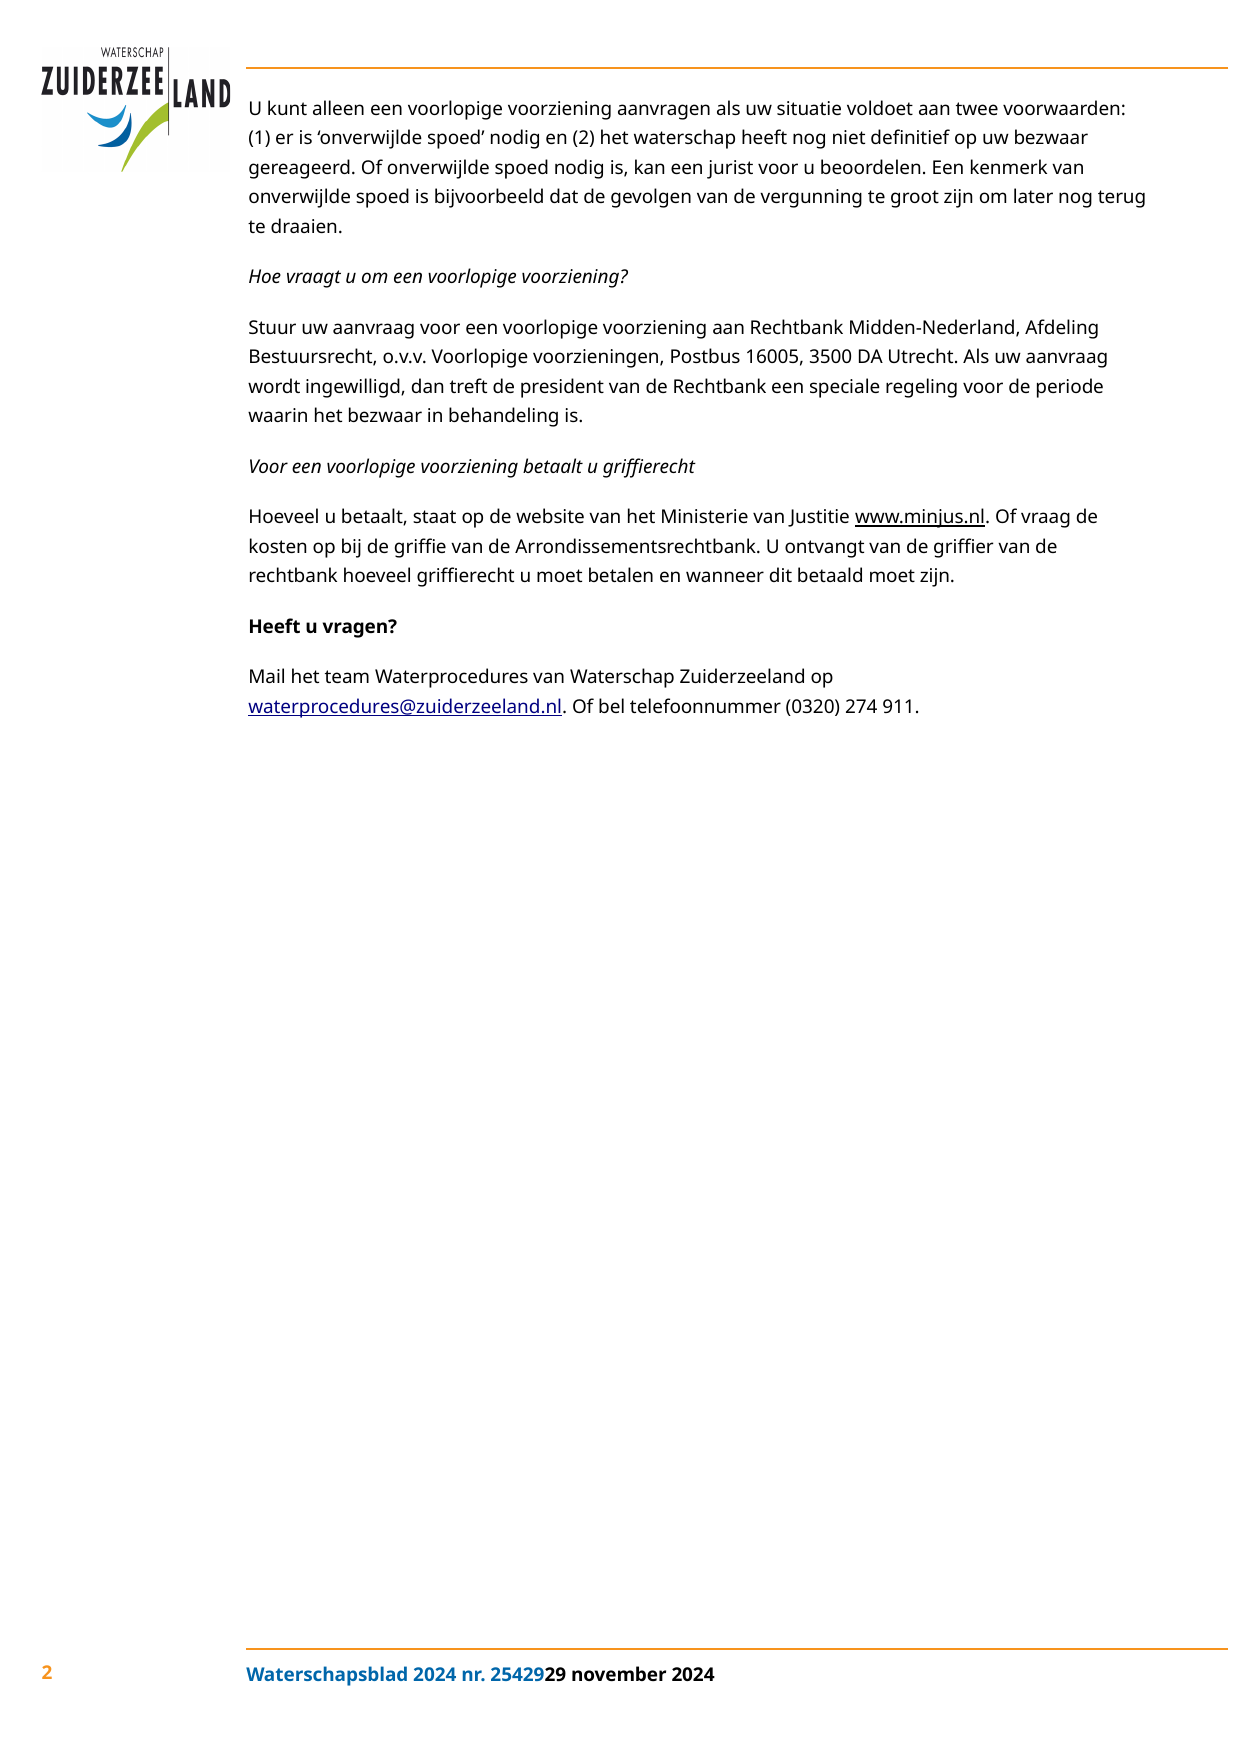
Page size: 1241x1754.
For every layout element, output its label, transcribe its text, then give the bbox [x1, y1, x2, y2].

picture [41, 47, 231, 172]
text Stuur uw aanvraag voor een voorlopige voorziening aan Rechtbank Midden-Nederland, Afdeling Bestuursrecht, o.v.v. Voorlopige voorzieningen, Postbus 16005, 3500 DA Utrecht. Als uw aanvraag wordt ingewilligd, dan treft de president van de Rechtbank een speciale regeling voor de periode waarin het bezwaar in behandeling is. [248, 314, 1152, 428]
text Hoeveel u betaalt, staat op de website van het Ministerie van Justitie www.minjus.nl. Of vraag de kosten op bij de griffie van de Arrondissementsrechtbank. U ontvangt van de griffier van de rechtbank hoeveel griffierecht u moet betalen en wanneer dit betaald moet zijn. [248, 503, 1152, 588]
text Voor een voorlopige voorziening betaalt u griffierecht [248, 453, 1152, 479]
text Mail het team Waterprocedures van Waterschap Zuiderzeeland op waterprocedures@zuiderzeeland.nl. Of bel telefoonnummer (0320) 274 911. [248, 663, 1152, 719]
text Hoe vraagt u om een voorlopige voorziening? [248, 263, 1152, 289]
text U kunt alleen een voorlopige voorziening aanvragen als uw situatie voldoet aan twee voorwaarden: (1) er is ‘onverwijlde spoed’ nodig en (2) het waterschap heeft nog niet definitief op uw bezwaar gereageerd. Of onverwijlde spoed nodig is, kan een jurist voor u beoordelen. Een kenmerk van onverwijlde spoed is bijvoorbeeld dat de gevolgen van de vergunning te groot zijn om later nog terug te draaien. [248, 95, 1152, 239]
text Heeft u vragen? [248, 613, 1152, 639]
